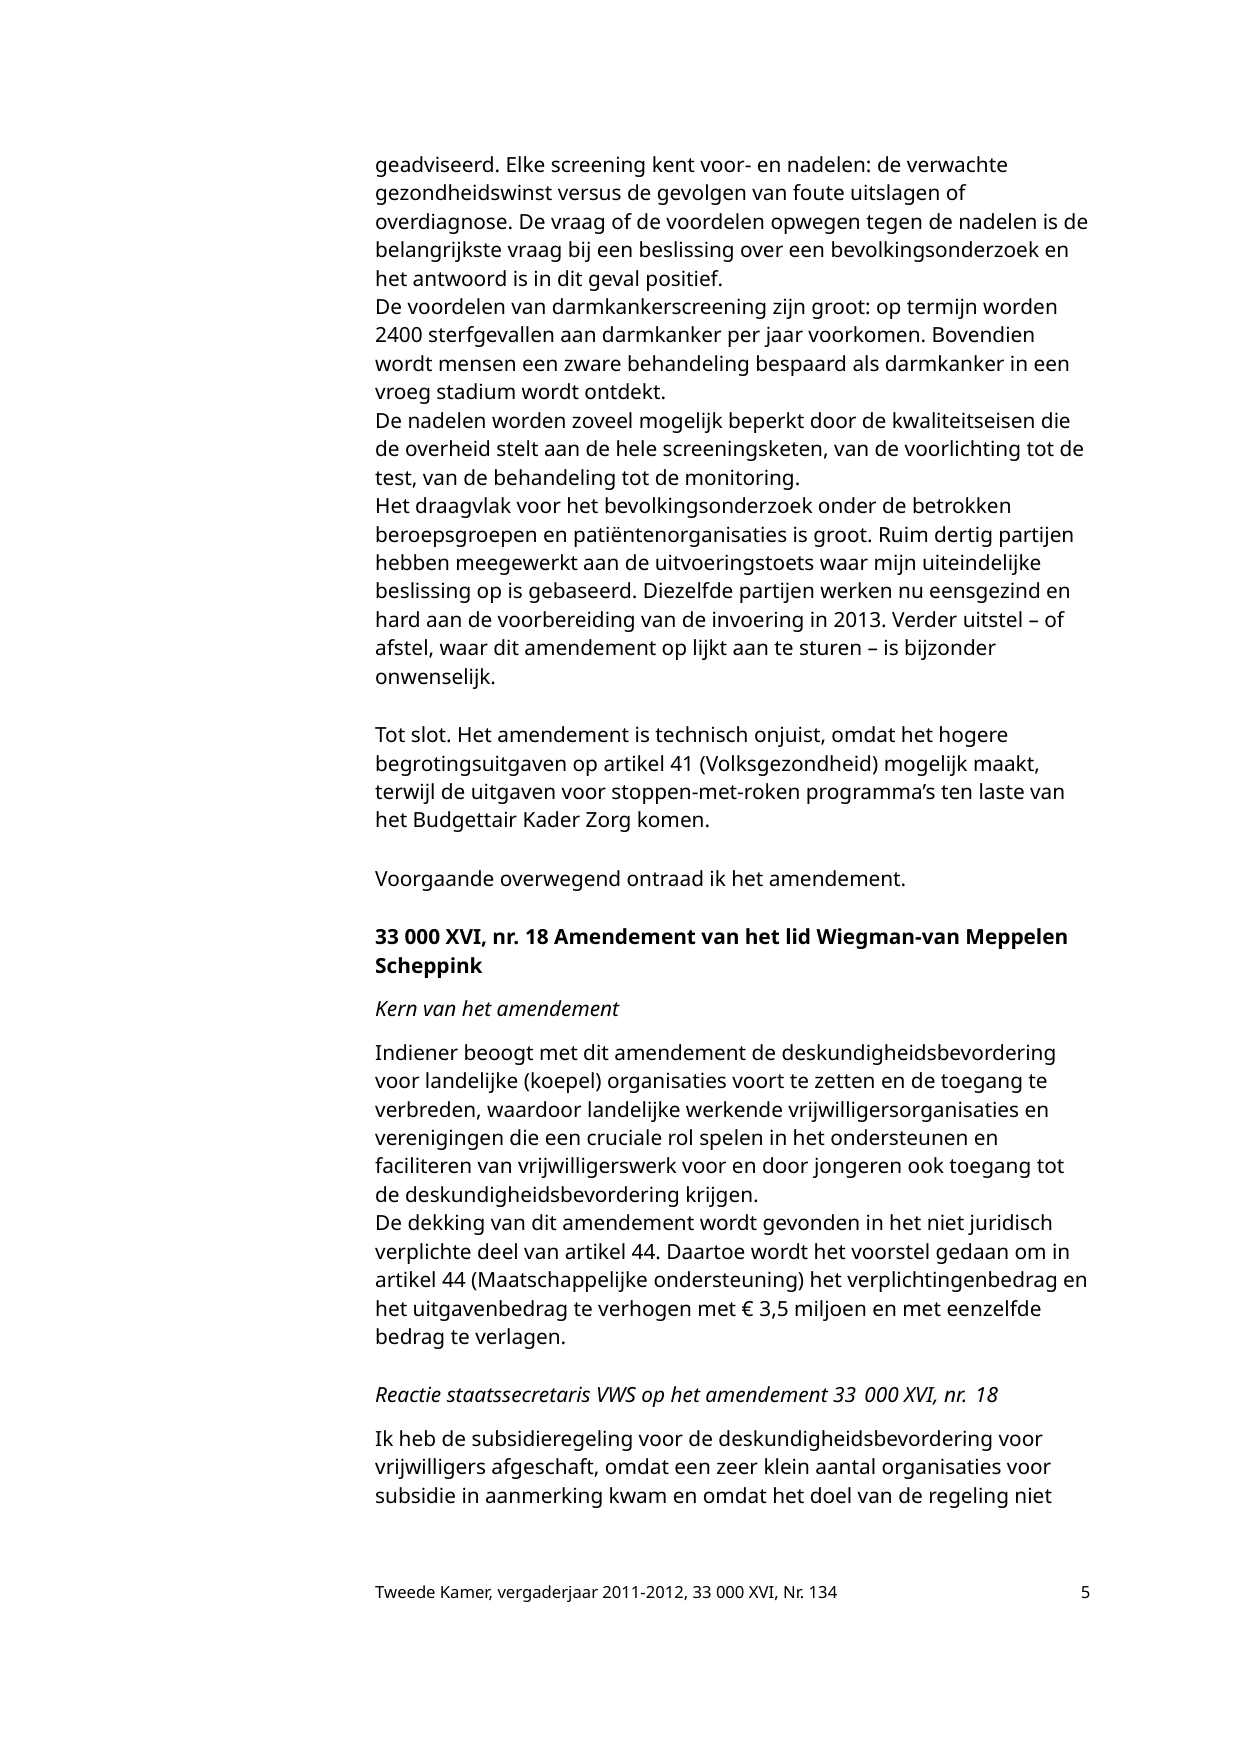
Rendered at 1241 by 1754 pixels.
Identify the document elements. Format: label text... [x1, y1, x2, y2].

text Tot slot. Het amendement is technisch onjuist, omdat het hogere begrotingsuitgaven op artikel 41 (Volksgezondheid) mogelijk maakt, terwijl de uitgaven voor stoppen-met-roken programma’s ten laste van het Budgettair Kader Zorg komen. [375, 720, 1090, 834]
text Ik heb de subsidieregeling voor de deskundigheidsbevordering voor vrijwilligers afgeschaft, omdat een zeer klein aantal organisaties voor subsidie in aanmerking kwam en omdat het doel van de regeling niet [375, 1424, 1090, 1509]
text Indiener beoogt met dit amendement de deskundigheidsbevordering voor landelijke (koepel) organisaties voort te zetten en de toegang te verbreden, waardoor landelijke werkende vrijwilligersorganisaties en verenigingen die een cruciale rol spelen in het ondersteunen en faciliteren van vrijwilligerswerk voor en door jongeren ook toegang tot de deskundigheidsbevordering krijgen. [375, 1038, 1090, 1208]
text De voordelen van darmkankerscreening zijn groot: op termijn worden 2400 sterfgevallen aan darmkanker per jaar voorkomen. Bovendien wordt mensen een zware behandeling bespaard als darmkanker in een vroeg stadium wordt ontdekt. [375, 292, 1090, 406]
text De dekking van dit amendement wordt gevonden in het niet juridisch verplichte deel van artikel 44. Daartoe wordt het voorstel gedaan om in artikel 44 (Maatschappelijke ondersteuning) het verplichtingenbedrag en het uitgavenbedrag te verhogen met € 3,5 miljoen en met eenzelfde bedrag te verlagen. [375, 1208, 1090, 1351]
text geadviseerd. Elke screening kent voor- en nadelen: de verwachte gezondheidswinst versus de gevolgen van foute uitslagen of overdiagnose. De vraag of de voordelen opwegen tegen de nadelen is de belangrijkste vraag bij een beslissing over een bevolkingsonderzoek en het antwoord is in dit geval positief. [375, 150, 1090, 292]
text Reactie staatssecretaris VWS op het amendement 33 000 XVI, nr. 18 [375, 1381, 1090, 1409]
text Het draagvlak voor het bevolkingsonderzoek onder de betrokken beroepsgroepen en patiëntenorganisaties is groot. Ruim dertig partijen hebben meegewerkt aan de uitvoeringstoets waar mijn uiteindelijke beslissing op is gebaseerd. Diezelfde partijen werken nu eensgezind en hard aan de voorbereiding van de invoering in 2013. Verder uitstel – of afstel, waar dit amendement op lijkt aan te sturen – is bijzonder onwenselijk. [375, 491, 1090, 690]
text De nadelen worden zoveel mogelijk beperkt door de kwaliteitseisen die de overheid stelt aan de hele screeningsketen, van de voorlichting tot de test, van de behandeling tot de monitoring. [375, 406, 1090, 491]
text Kern van het amendement [375, 994, 1090, 1023]
text Voorgaande overwegend ontraad ik het amendement. [375, 864, 1090, 892]
text 33 000 XVI, nr. 18 Amendement van het lid Wiegman-van Meppelen Scheppink [375, 922, 1090, 979]
